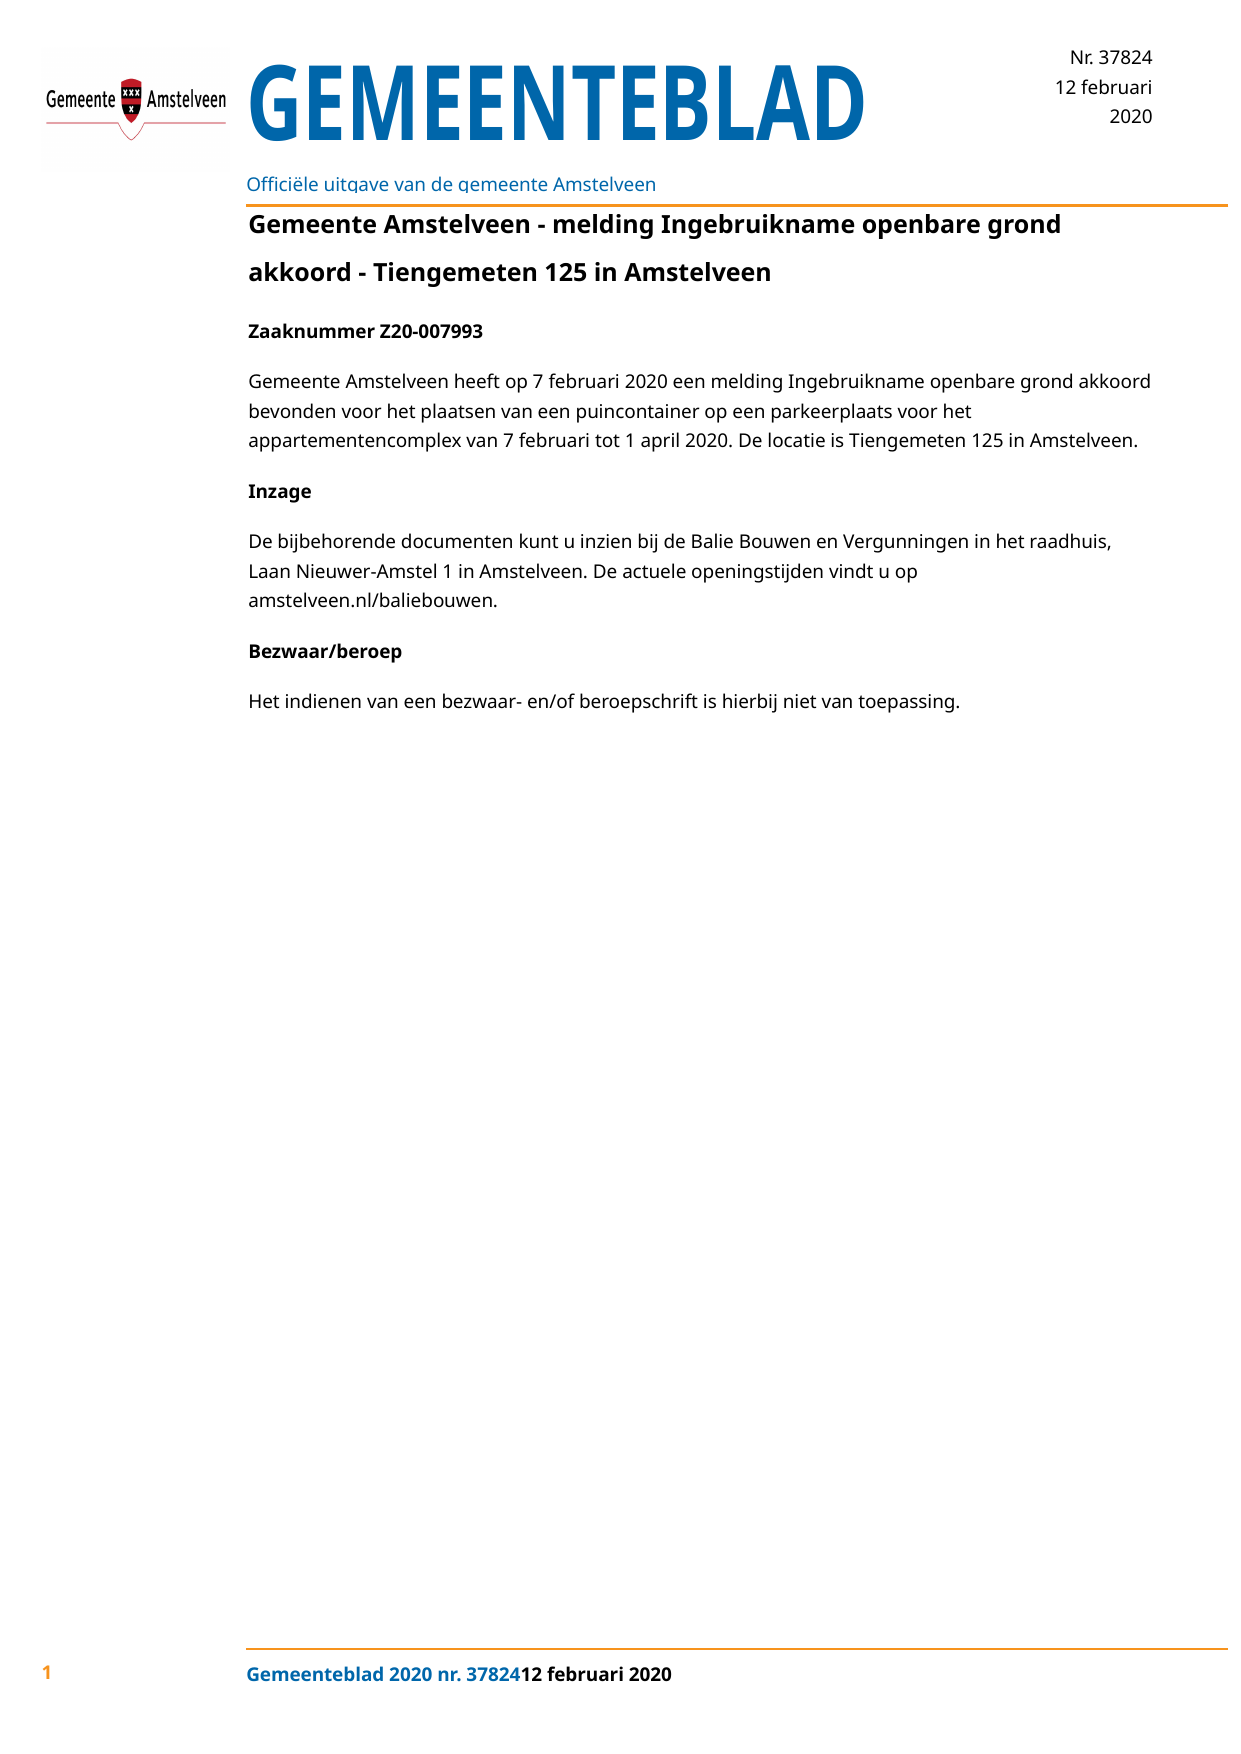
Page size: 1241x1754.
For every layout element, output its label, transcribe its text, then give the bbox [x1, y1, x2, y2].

picture [41, 47, 231, 172]
text Het indienen van een bezwaar- en/of beroepschrift is hierbij niet van toepassing. [248, 688, 1152, 714]
text Inzage [248, 478, 1152, 504]
text Bezwaar/beroep [248, 638, 1152, 664]
text Zaaknummer Z20-007993 [248, 318, 1152, 344]
text Gemeente Amstelveen heeft op 7 februari 2020 een melding Ingebruikname openbare grond akkoord bevonden voor het plaatsen van een puincontainer op een parkeerplaats voor het appartementencomplex van 7 februari tot 1 april 2020. De locatie is Tiengemeten 125 in Amstelveen. [248, 368, 1152, 453]
text De bijbehorende documenten kunt u inzien bij de Balie Bouwen en Vergunningen in het raadhuis, Laan Nieuwer-Amstel 1 in Amstelveen. De actuele openingstijden vindt u op amstelveen.nl/baliebouwen. [248, 528, 1152, 613]
text Gemeente Amstelveen - melding Ingebruikname openbare grond akkoord - Tiengemeten 125 in Amstelveen [248, 207, 1152, 288]
